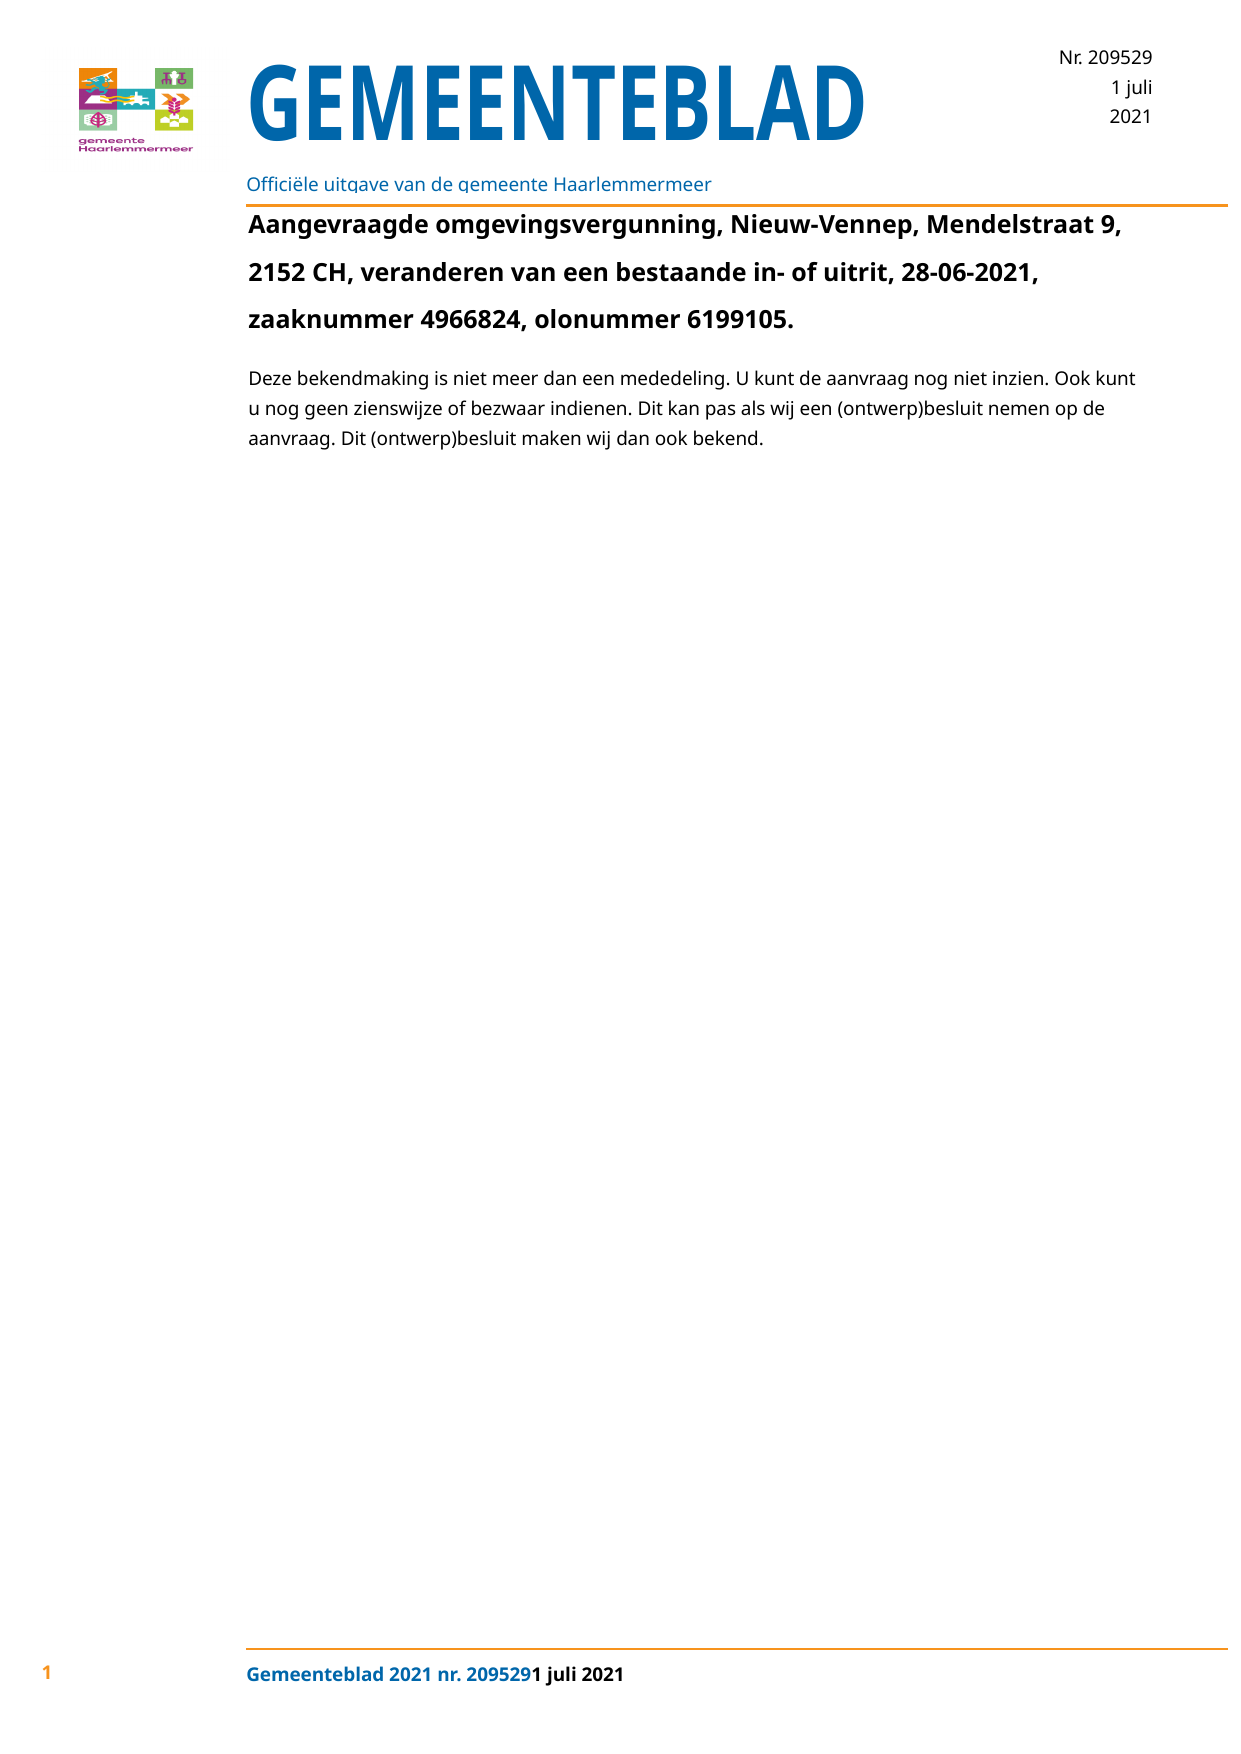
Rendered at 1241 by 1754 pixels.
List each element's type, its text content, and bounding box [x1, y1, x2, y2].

picture [41, 47, 231, 172]
text Aangevraagde omgevingsvergunning, Nieuw-Vennep, Mendelstraat 9, 2152 CH, veranderen van een bestaande in- of uitrit, 28-06-2021, zaaknummer 4966824, olonummer 6199105. [248, 207, 1152, 336]
text Deze bekendmaking is niet meer dan een mededeling. U kunt de aanvraag nog niet inzien. Ook kunt u nog geen zienswijze of bezwaar indienen. Dit kan pas als wij een (ontwerp)besluit nemen op de aanvraag. Dit (ontwerp)besluit maken wij dan ook bekend. [248, 366, 1152, 450]
